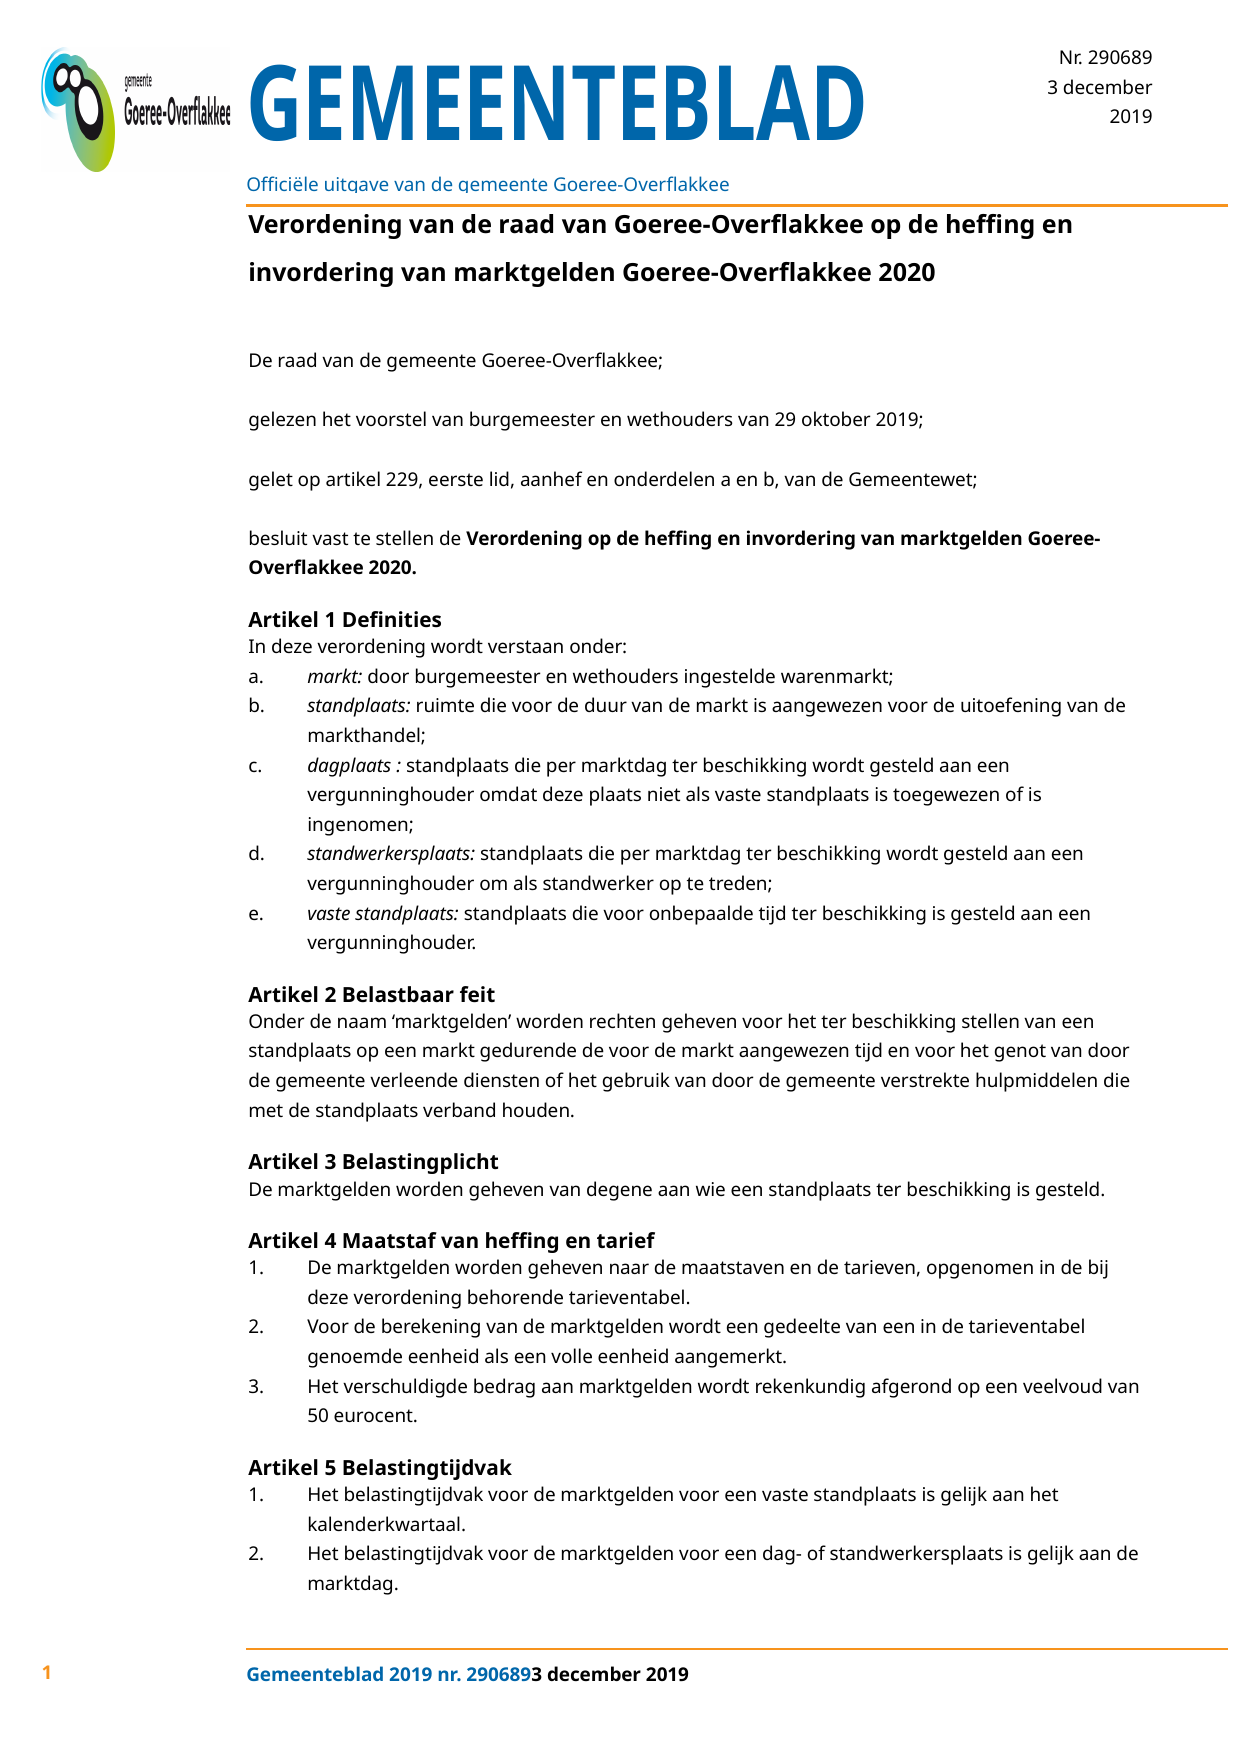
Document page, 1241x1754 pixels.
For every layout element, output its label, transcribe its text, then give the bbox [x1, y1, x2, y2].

list Het verschuldigde bedrag aan marktgelden wordt rekenkundig afgerond op een veelvoud van 50 eurocent. [248, 1373, 1152, 1428]
text Onder de naam ‘marktgelden’ worden rechten geheven voor het ter beschikking stellen van een standplaats op een markt gedurende de voor de markt aangewezen tijd en voor het genot van door de gemeente verleende diensten of het gebruik van door de gemeente verstrekte hulpmiddelen die met de standplaats verband houden. [248, 1008, 1152, 1123]
list standplaats: ruimte die voor de duur van de markt is aangewezen voor de uitoefening van de markthandel; [248, 693, 1152, 748]
text Verordening van de raad van Goeree-Overflakkee op de heffing en invordering van marktgelden Goeree-Overflakkee 2020 [248, 207, 1152, 288]
text Artikel 5 Belastingtijdvak [248, 1453, 1152, 1481]
text De raad van de gemeente Goeree-Overflakkee; [248, 347, 1152, 373]
list vaste standplaats: standplaats die voor onbepaalde tijd ter beschikking is gesteld aan een vergunninghouder. [248, 900, 1152, 955]
text Artikel 2 Belastbaar feit [248, 980, 1152, 1008]
text De marktgelden worden geheven van degene aan wie een standplaats ter beschikking is gesteld. [248, 1176, 1152, 1201]
text gelezen het voorstel van burgemeester en wethouders van 29 oktober 2019; [248, 407, 1152, 432]
list De marktgelden worden geheven naar de maatstaven en de tarieven, opgenomen in de bij deze verordening behorende tarieventabel. [248, 1254, 1152, 1310]
list Het belastingtijdvak voor de marktgelden voor een dag- of standwerkersplaats is gelijk aan de marktdag. [248, 1541, 1152, 1596]
list dagplaats : standplaats die per marktdag ter beschikking wordt gesteld aan een vergunninghouder omdat deze plaats niet als vaste standplaats is toegewezen of is ingenomen; [248, 752, 1152, 837]
text gelet op artikel 229, eerste lid, aanhef en onderdelen a en b, van de Gemeentewet; [248, 466, 1152, 492]
text Artikel 3 Belastingplicht [248, 1147, 1152, 1176]
list markt: door burgemeester en wethouders ingestelde warenmarkt; [248, 663, 1152, 689]
list standwerkersplaats: standplaats die per marktdag ter beschikking wordt gesteld aan een vergunninghouder om als standwerker op te treden; [248, 841, 1152, 896]
text In deze verordening wordt verstaan onder: [248, 633, 1152, 659]
text Artikel 4 Maatstaf van heffing en tarief [248, 1226, 1152, 1254]
text besluit vast te stellen de Verordening op de heffing en invordering van marktgelden Goeree-Overflakkee 2020. [248, 525, 1152, 580]
list Het belastingtijdvak voor de marktgelden voor een vaste standplaats is gelijk aan het kalenderkwartaal. [248, 1481, 1152, 1537]
picture [41, 47, 231, 172]
list Voor de berekening van de marktgelden wordt een gedeelte van een in de tarieventabel genoemde eenheid als een volle eenheid aangemerkt. [248, 1314, 1152, 1369]
text Artikel 1 Definities [248, 605, 1152, 633]
